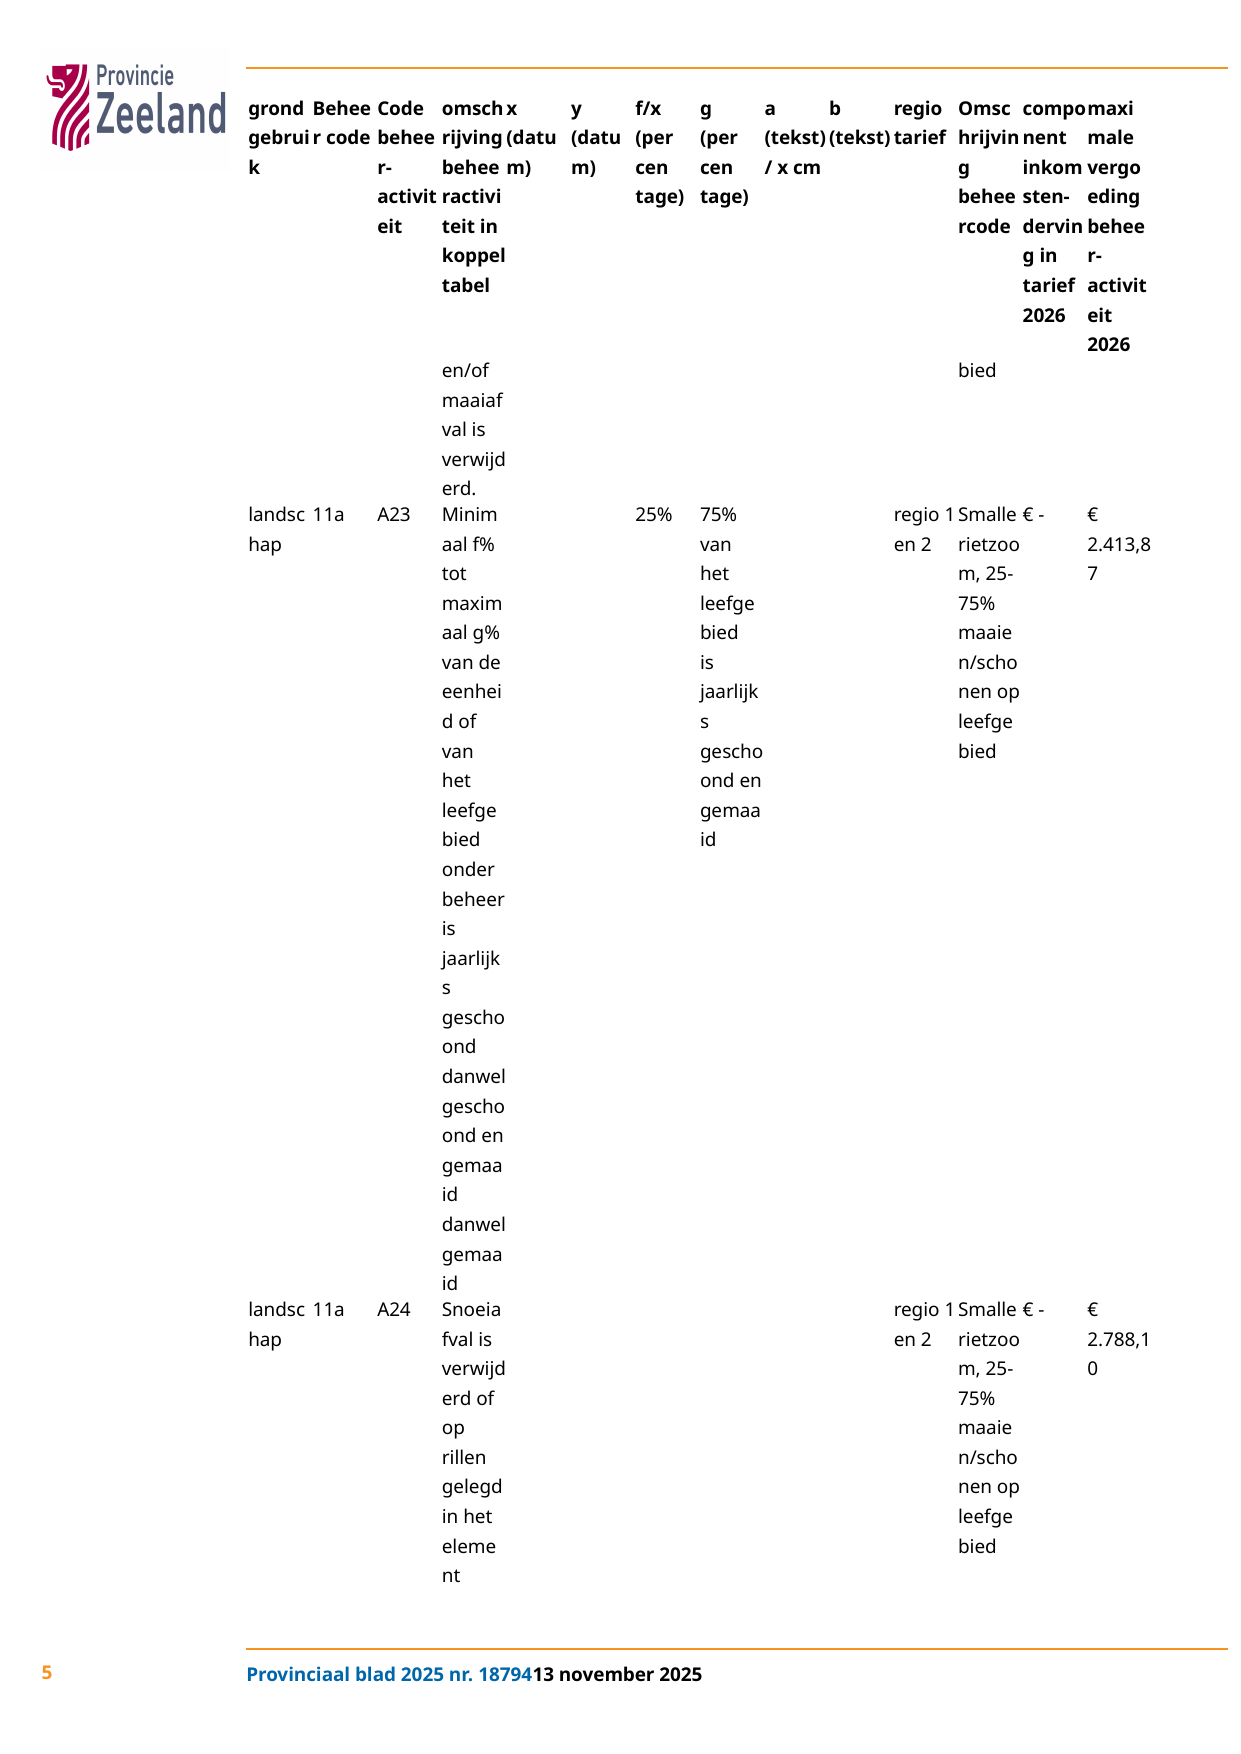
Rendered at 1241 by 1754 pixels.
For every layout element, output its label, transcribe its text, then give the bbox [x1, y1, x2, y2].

table_cell € 2.413,87 [1087, 501, 1152, 1296]
table_header g (per cen tage) [700, 95, 764, 357]
table_header grond gebruik [248, 95, 312, 357]
table_header component inkomsten-derving in tarief 2026 [1023, 95, 1087, 357]
table_cell [571, 357, 635, 501]
table_cell [764, 357, 829, 501]
table_header y (datum) [571, 95, 635, 357]
table_cell regio 1 en 2 [894, 501, 958, 1296]
table_cell [764, 501, 829, 1296]
table_cell [829, 357, 893, 501]
table_header omschrijving beheeractiviteit in koppeltabel [442, 95, 506, 357]
table_cell [635, 357, 700, 501]
table_header maximale vergoeding beheer-activiteit 2026 [1087, 95, 1152, 357]
table_cell [1023, 357, 1087, 501]
table_cell [571, 501, 635, 1296]
table_cell Smalle rietzoom, 25-75% maaien/schonen op leefgebied [958, 1296, 1022, 1588]
table_cell regio 1 en 2 [894, 1296, 958, 1588]
table_cell 11a [313, 501, 377, 1296]
table_cell [700, 357, 764, 501]
table_cell [764, 1296, 829, 1588]
table_cell 11a [313, 1296, 377, 1588]
table_header b (tekst) [829, 95, 893, 357]
table_cell landschap [248, 1296, 312, 1588]
table_cell landschap [248, 501, 312, 1296]
table_cell [506, 357, 571, 501]
table_cell [571, 1296, 635, 1588]
table_cell [1087, 357, 1152, 501]
table_cell [506, 501, 571, 1296]
table_cell Smalle rietzoom, 25-75% maaien/schonen op leefgebied [958, 501, 1022, 1296]
table_cell € - [1023, 501, 1087, 1296]
picture [41, 47, 231, 172]
table_cell bied [958, 357, 1022, 501]
table_cell [506, 1296, 571, 1588]
table_header f/x (per cen tage) [635, 95, 700, 357]
table_cell [313, 357, 377, 501]
table_cell [829, 501, 893, 1296]
table_cell en/of maaiafval is verwijderd. [442, 357, 506, 501]
table_header regio tarief [894, 95, 958, 357]
table_cell [248, 357, 312, 501]
table_header Omschrijving beheercode [958, 95, 1022, 357]
table_cell [894, 357, 958, 501]
table_cell A23 [377, 501, 442, 1296]
table_cell [377, 357, 442, 501]
table_cell € 2.788,10 [1087, 1296, 1152, 1588]
table_cell [829, 1296, 893, 1588]
table_header a (tekst) / x cm [764, 95, 829, 357]
table_cell [700, 1296, 764, 1588]
table_cell Minimaal f% tot maximaal g% van de eenheid of van het leefgebied onder beheer is jaarlijks geschoond danwel geschoond en gemaaid danwel gemaaid [442, 501, 506, 1296]
table_cell Snoeiafval is verwijderd of op rillen gelegd in het element [442, 1296, 506, 1588]
table_cell A24 [377, 1296, 442, 1588]
table_cell [635, 1296, 700, 1588]
table_header Code beheer-activiteit [377, 95, 442, 357]
table_header x (datum) [506, 95, 571, 357]
table_cell 75% van het leefgebied is jaarlijks geschoond en gemaaid [700, 501, 764, 1296]
table_header Beheer code [313, 95, 377, 357]
table_cell 25% [635, 501, 700, 1296]
table_cell € - [1023, 1296, 1087, 1588]
